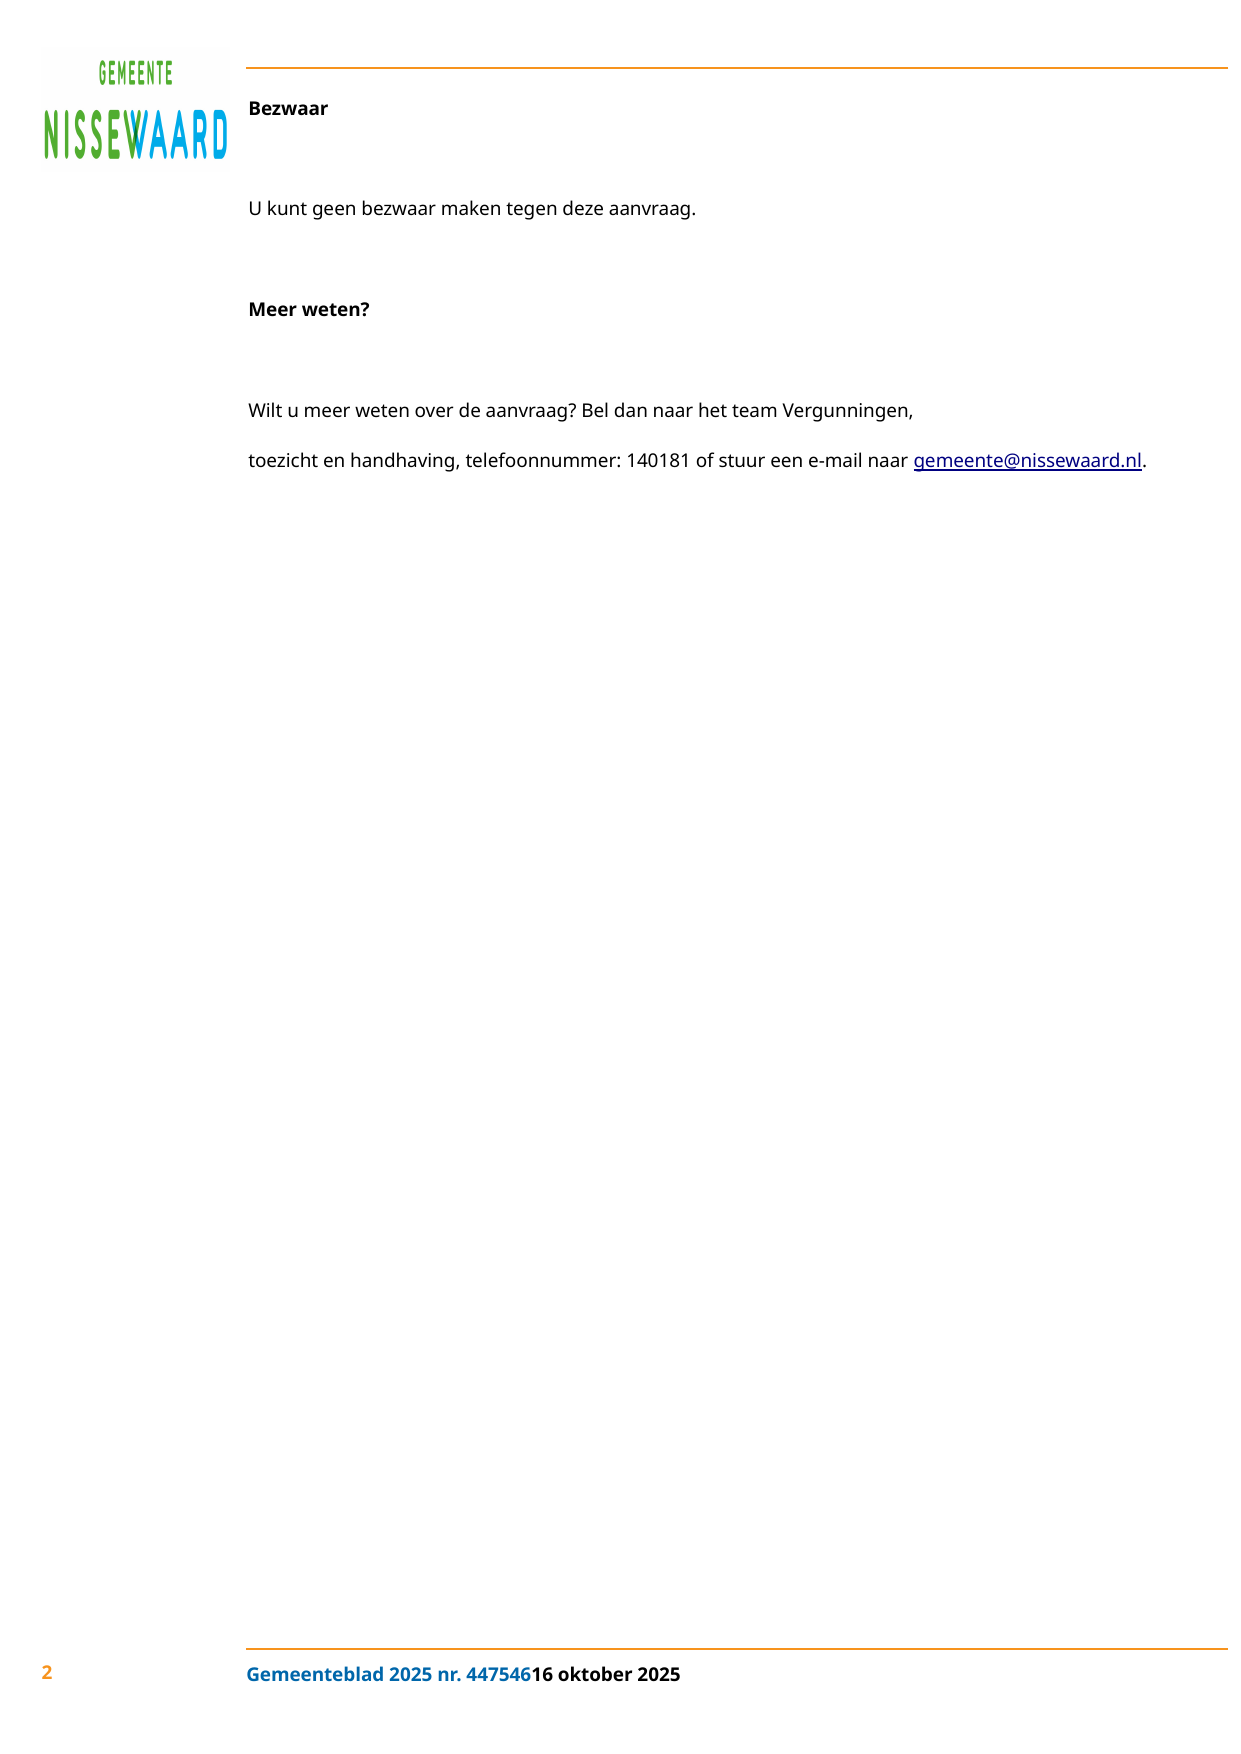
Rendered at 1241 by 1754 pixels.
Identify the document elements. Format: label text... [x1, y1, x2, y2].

text U kunt geen bezwaar maken tegen deze aanvraag. [248, 196, 1152, 221]
text Meer weten? [248, 296, 1152, 322]
picture [41, 47, 231, 172]
text toezicht en handhaving, telefoonnummer: 140181 of stuur een e-mail naar gemeente@nissewaard.nl. [248, 448, 1152, 473]
text Bezwaar [248, 95, 1152, 121]
text Wilt u meer weten over de aanvraag? Bel dan naar het team Vergunningen, [248, 397, 1152, 423]
